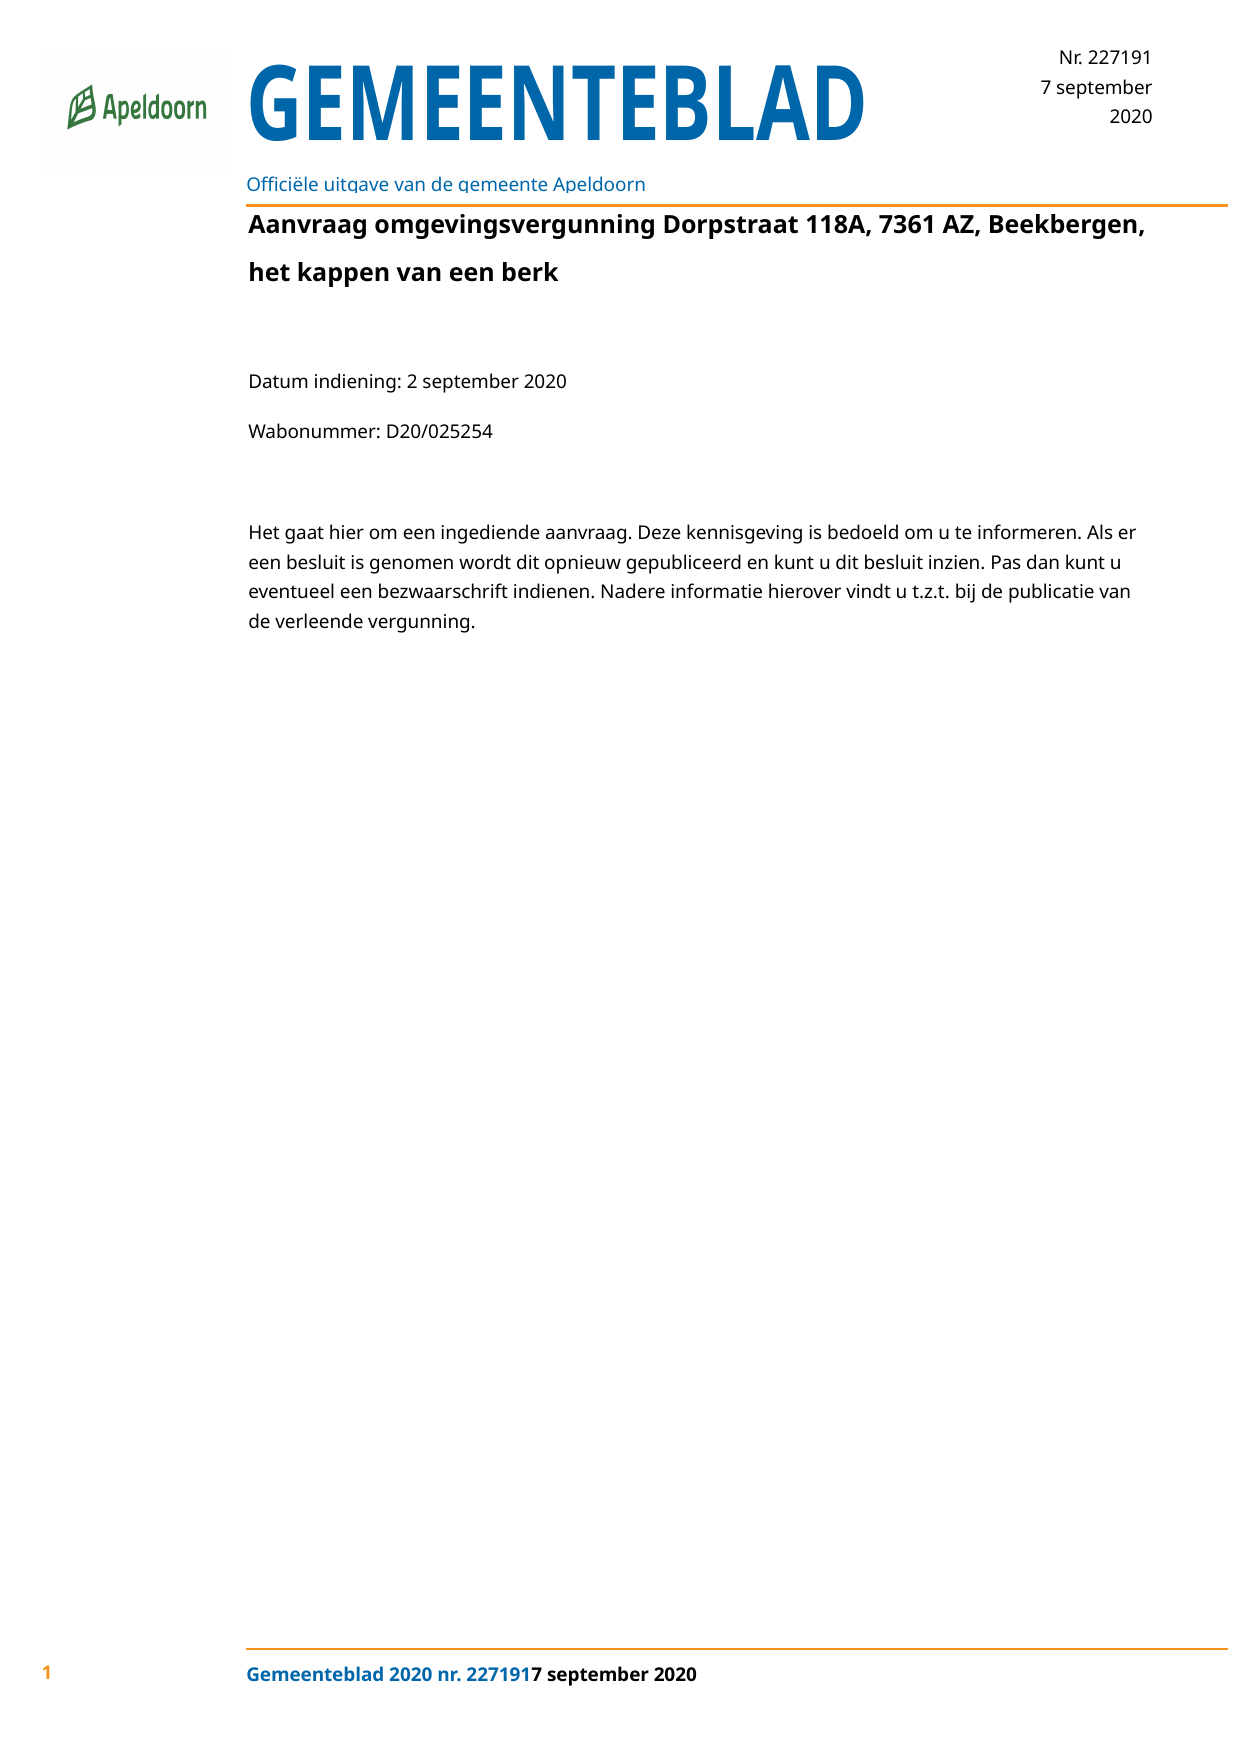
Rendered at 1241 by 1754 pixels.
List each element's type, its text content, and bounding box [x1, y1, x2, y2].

text Wabonummer: D20/025254 [248, 419, 1152, 444]
text Aanvraag omgevingsvergunning Dorpstraat 118A, 7361 AZ, Beekbergen, het kappen van een berk [248, 207, 1152, 288]
text Het gaat hier om een ingediende aanvraag. Deze kennisgeving is bedoeld om u te informeren. Als er een besluit is genomen wordt dit opnieuw gepubliceerd en kunt u dit besluit inzien. Pas dan kunt u eventueel een bezwaarschrift indienen. Nadere informatie hierover vindt u t.z.t. bij de publicatie van de verleende vergunning. [248, 519, 1152, 634]
text Datum indiening: 2 september 2020 [248, 368, 1152, 394]
picture [41, 47, 231, 172]
